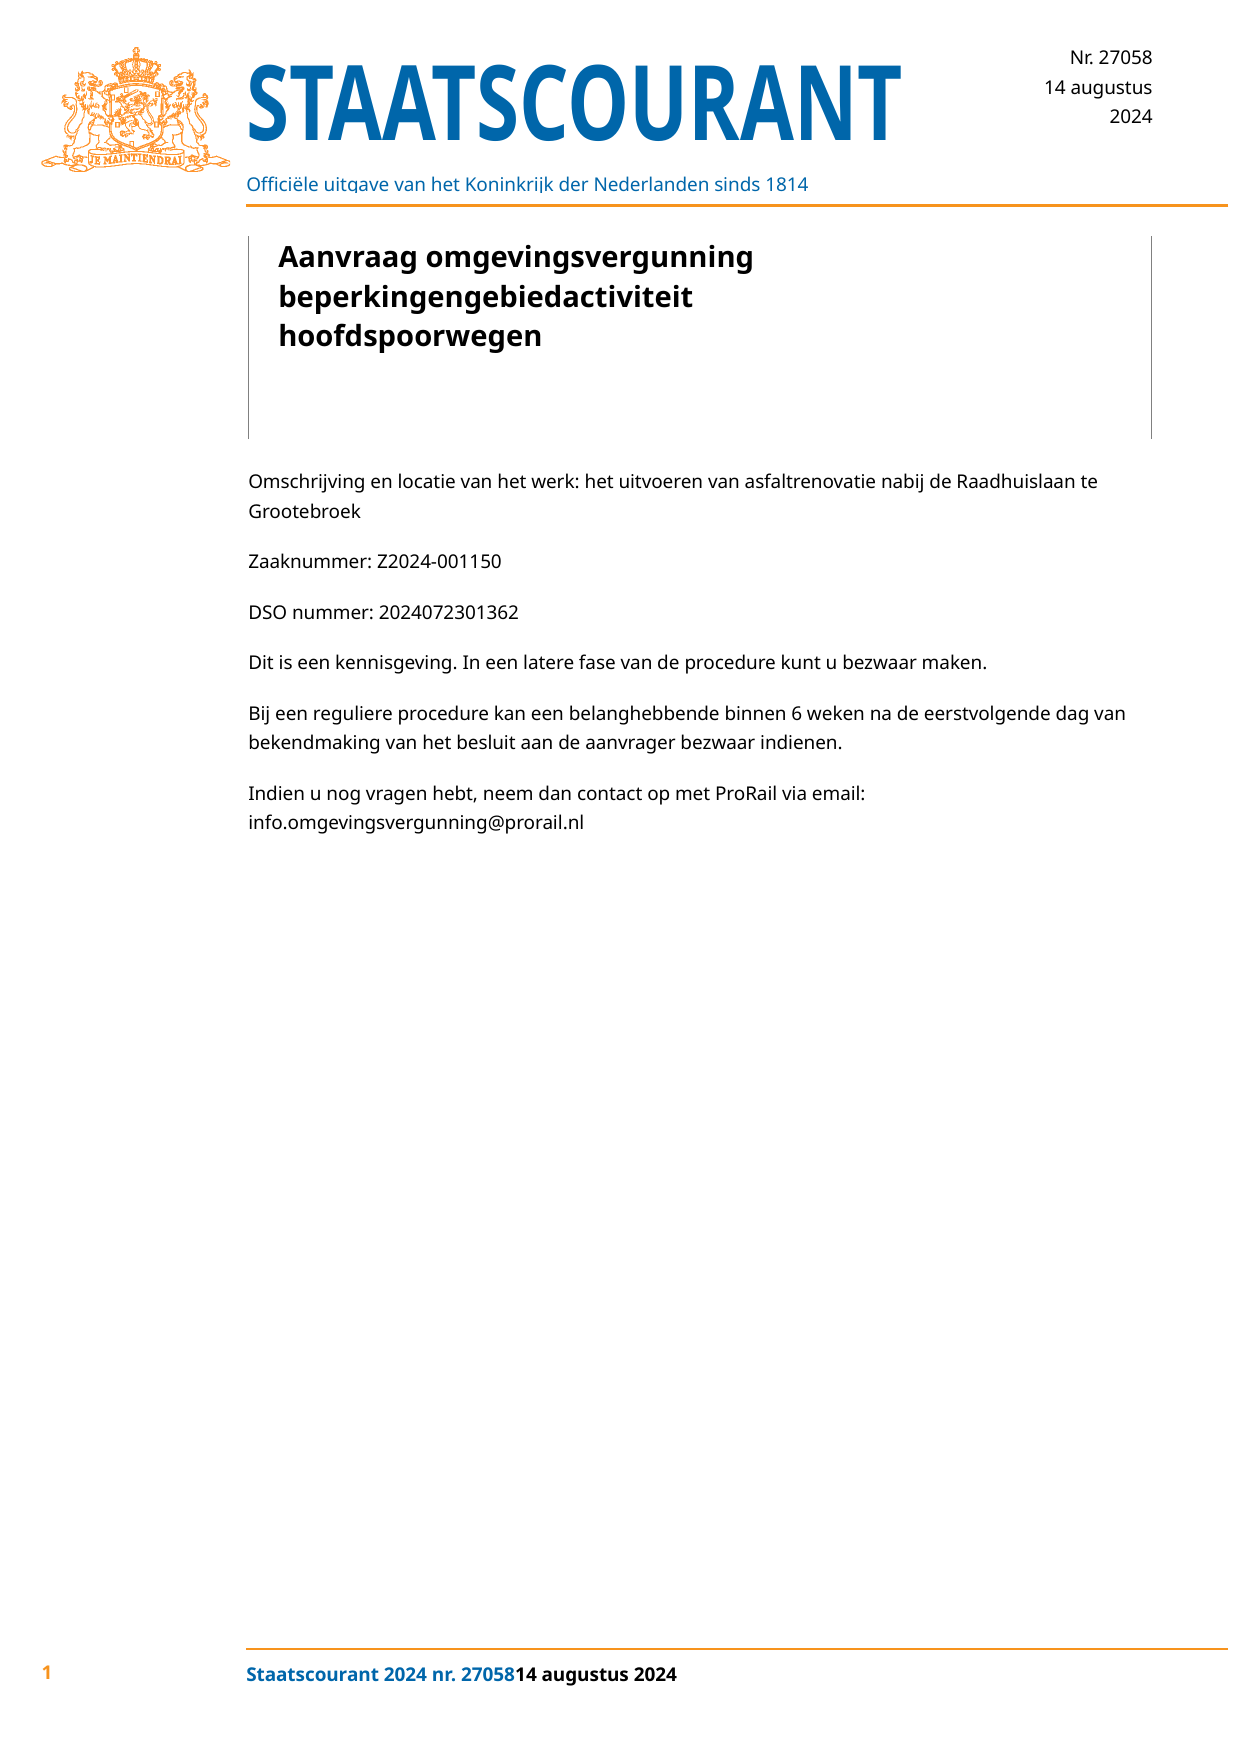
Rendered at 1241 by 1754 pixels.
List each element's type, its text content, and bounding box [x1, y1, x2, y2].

table_header [850, 236, 912, 413]
picture [912, 236, 1090, 414]
text Zaaknummer: Z2024-001150 [248, 549, 1152, 574]
table_header Aanvraag omgevingsvergunning beperkingengebiedactiviteit hoofdspoorwegen [249, 236, 850, 439]
text Bij een reguliere procedure kan een belanghebbende binnen 6 weken na de eerstvolgende dag van bekendmaking van het besluit aan de aanvrager bezwaar indienen. [248, 700, 1152, 755]
text DSO nummer: 2024072301362 [248, 599, 1152, 625]
text Omschrijving en locatie van het werk: het uitvoeren van asfaltrenovatie nabij de Raadhuislaan te Grootebroek [248, 469, 1152, 524]
text Dit is een kennisgeving. In een latere fase van de procedure kunt u bezwaar maken. [248, 649, 1152, 675]
table_header [1090, 236, 1151, 413]
table_header [850, 414, 1151, 439]
text Indien u nog vragen hebt, neem dan contact op met ProRail via email: info.omgevingsvergunning@prorail.nl [248, 780, 1152, 835]
picture [41, 47, 231, 172]
